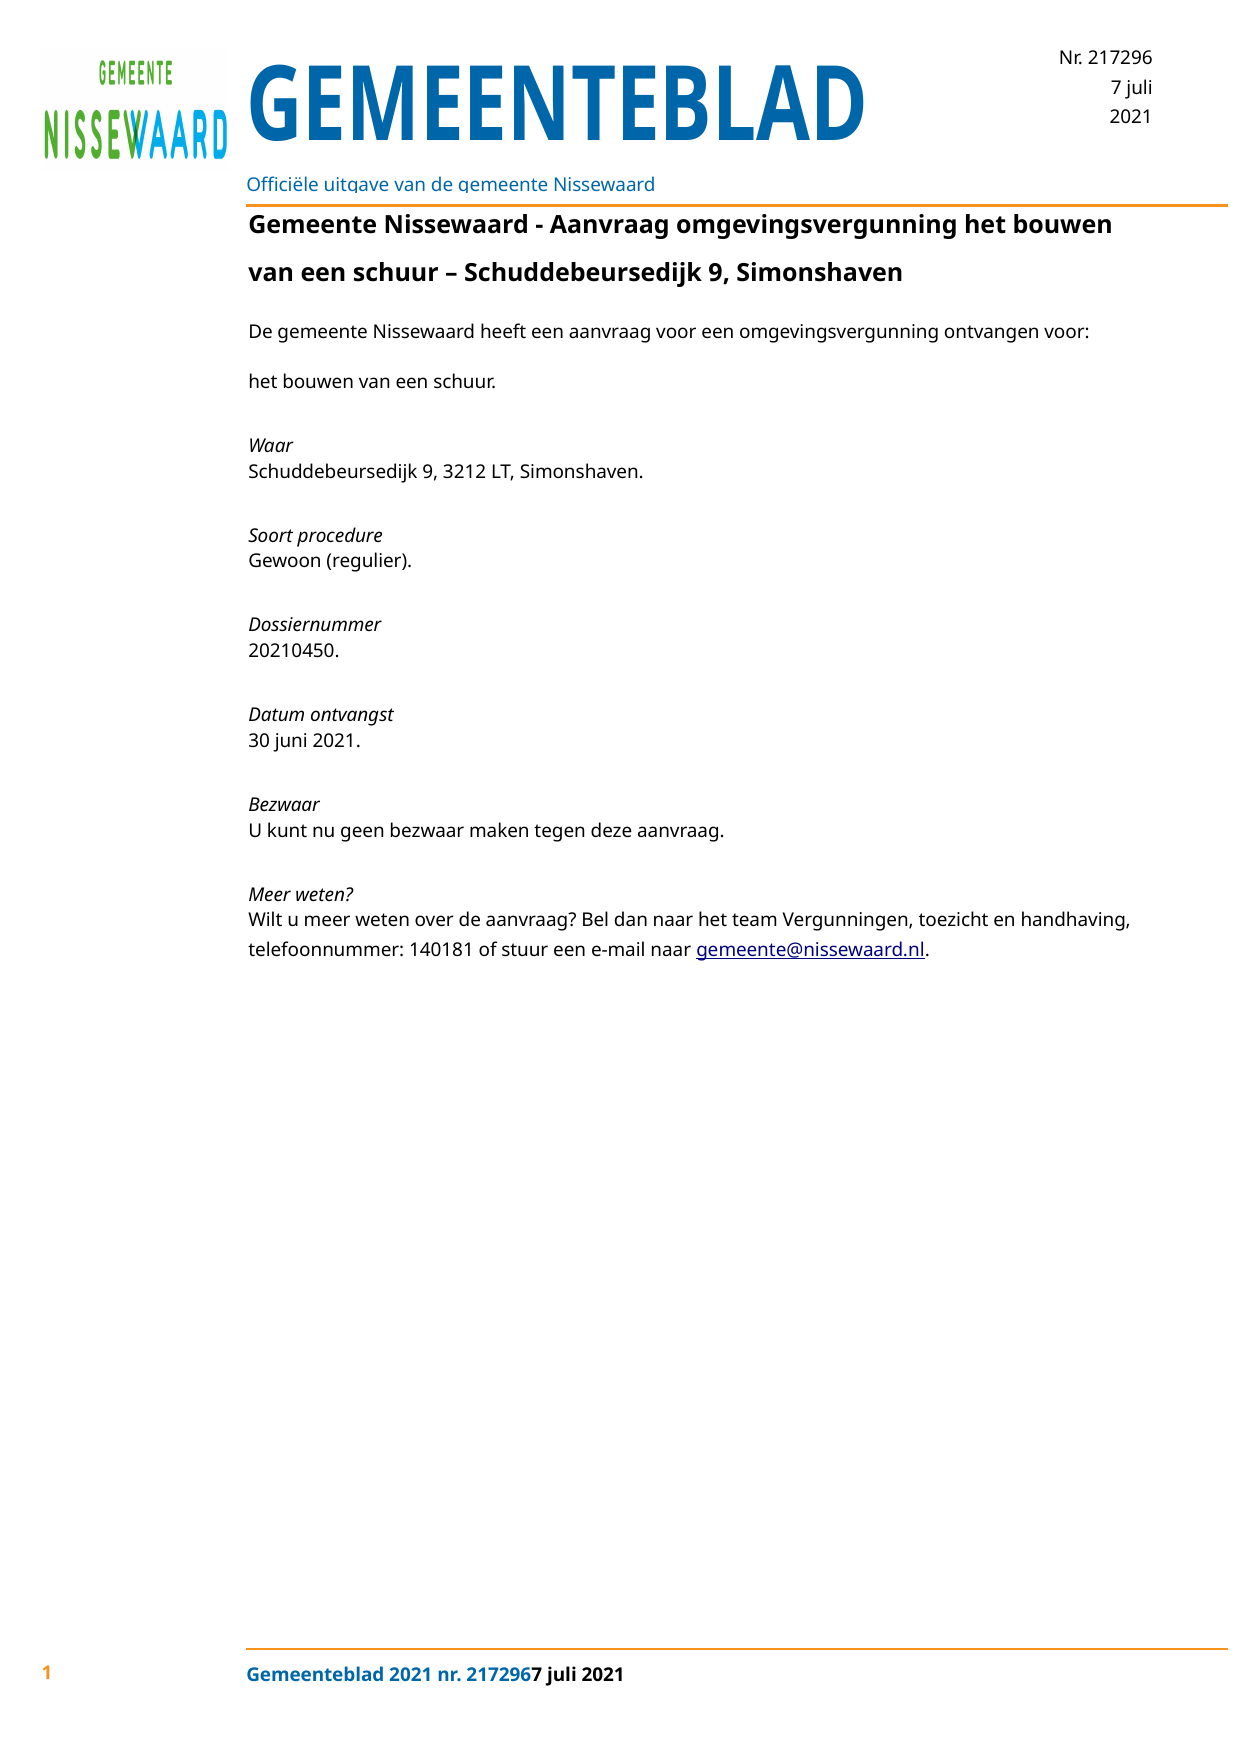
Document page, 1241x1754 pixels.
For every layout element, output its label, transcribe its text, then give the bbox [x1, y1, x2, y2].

text Datum ontvangst [248, 701, 1152, 727]
text 30 juni 2021. [248, 727, 1152, 753]
text Gemeente Nissewaard - Aanvraag omgevingsvergunning het bouwen van een schuur – Schuddebeursedijk 9, Simonshaven [248, 207, 1152, 288]
text Meer weten? [248, 881, 1152, 906]
text De gemeente Nissewaard heeft een aanvraag voor een omgevingsvergunning ontvangen voor: [248, 318, 1152, 344]
text het bouwen van een schuur. [248, 368, 1152, 394]
text Soort procedure [248, 522, 1152, 548]
text Schuddebeursedijk 9, 3212 LT, Simonshaven. [248, 458, 1152, 484]
text Dossiernummer [248, 612, 1152, 637]
text Gewoon (regulier). [248, 548, 1152, 573]
text Bezwaar [248, 791, 1152, 817]
text U kunt nu geen bezwaar maken tegen deze aanvraag. [248, 817, 1152, 842]
text 20210450. [248, 637, 1152, 663]
text Wilt u meer weten over de aanvraag? Bel dan naar het team Vergunningen, toezicht en handhaving, telefoonnummer: 140181 of stuur een e-mail naar gemeente@nissewaard.nl. [248, 906, 1152, 962]
text Waar [248, 432, 1152, 458]
picture [41, 47, 231, 172]
